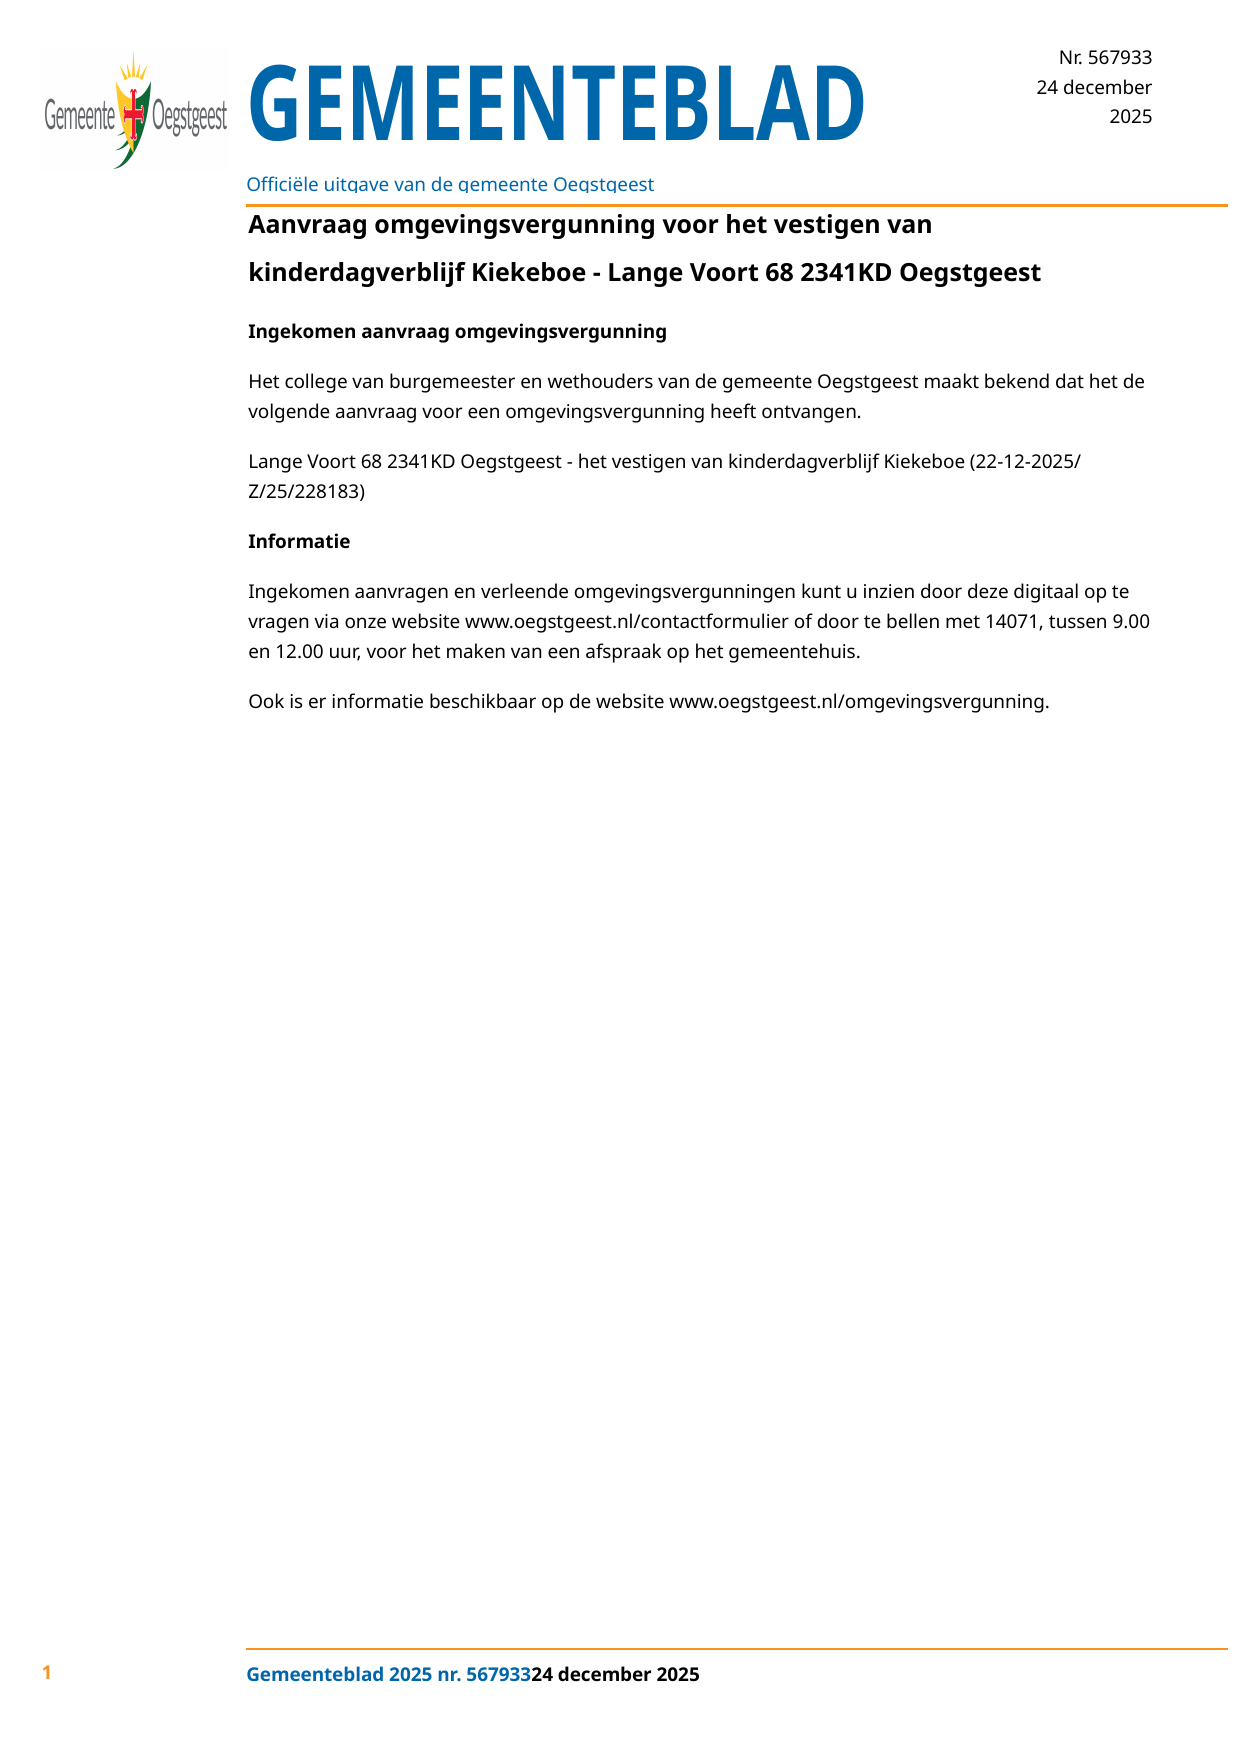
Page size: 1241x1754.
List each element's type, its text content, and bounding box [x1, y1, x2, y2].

text Het college van burgemeester en wethouders van de gemeente Oegstgeest maakt bekend dat het de volgende aanvraag voor een omgevingsvergunning heeft ontvangen. [248, 368, 1152, 424]
picture [41, 47, 231, 172]
text Ook is er informatie beschikbaar op de website www.oegstgeest.nl/omgevingsvergunning. [248, 688, 1152, 714]
text Informatie [248, 528, 1152, 554]
text Ingekomen aanvraag omgevingsvergunning [248, 318, 1152, 344]
text Ingekomen aanvragen en verleende omgevingsvergunningen kunt u inzien door deze digitaal op te vragen via onze website www.oegstgeest.nl/contactformulier of door te bellen met 14071, tussen 9.00 en 12.00 uur, voor het maken van een afspraak op het gemeentehuis. [248, 579, 1152, 664]
text Lange Voort 68 2341KD Oegstgeest - het vestigen van kinderdagverblijf Kiekeboe (22-12-2025/ Z/25/228183) [248, 448, 1152, 504]
text Aanvraag omgevingsvergunning voor het vestigen van kinderdagverblijf Kiekeboe - Lange Voort 68 2341KD Oegstgeest [248, 207, 1152, 288]
